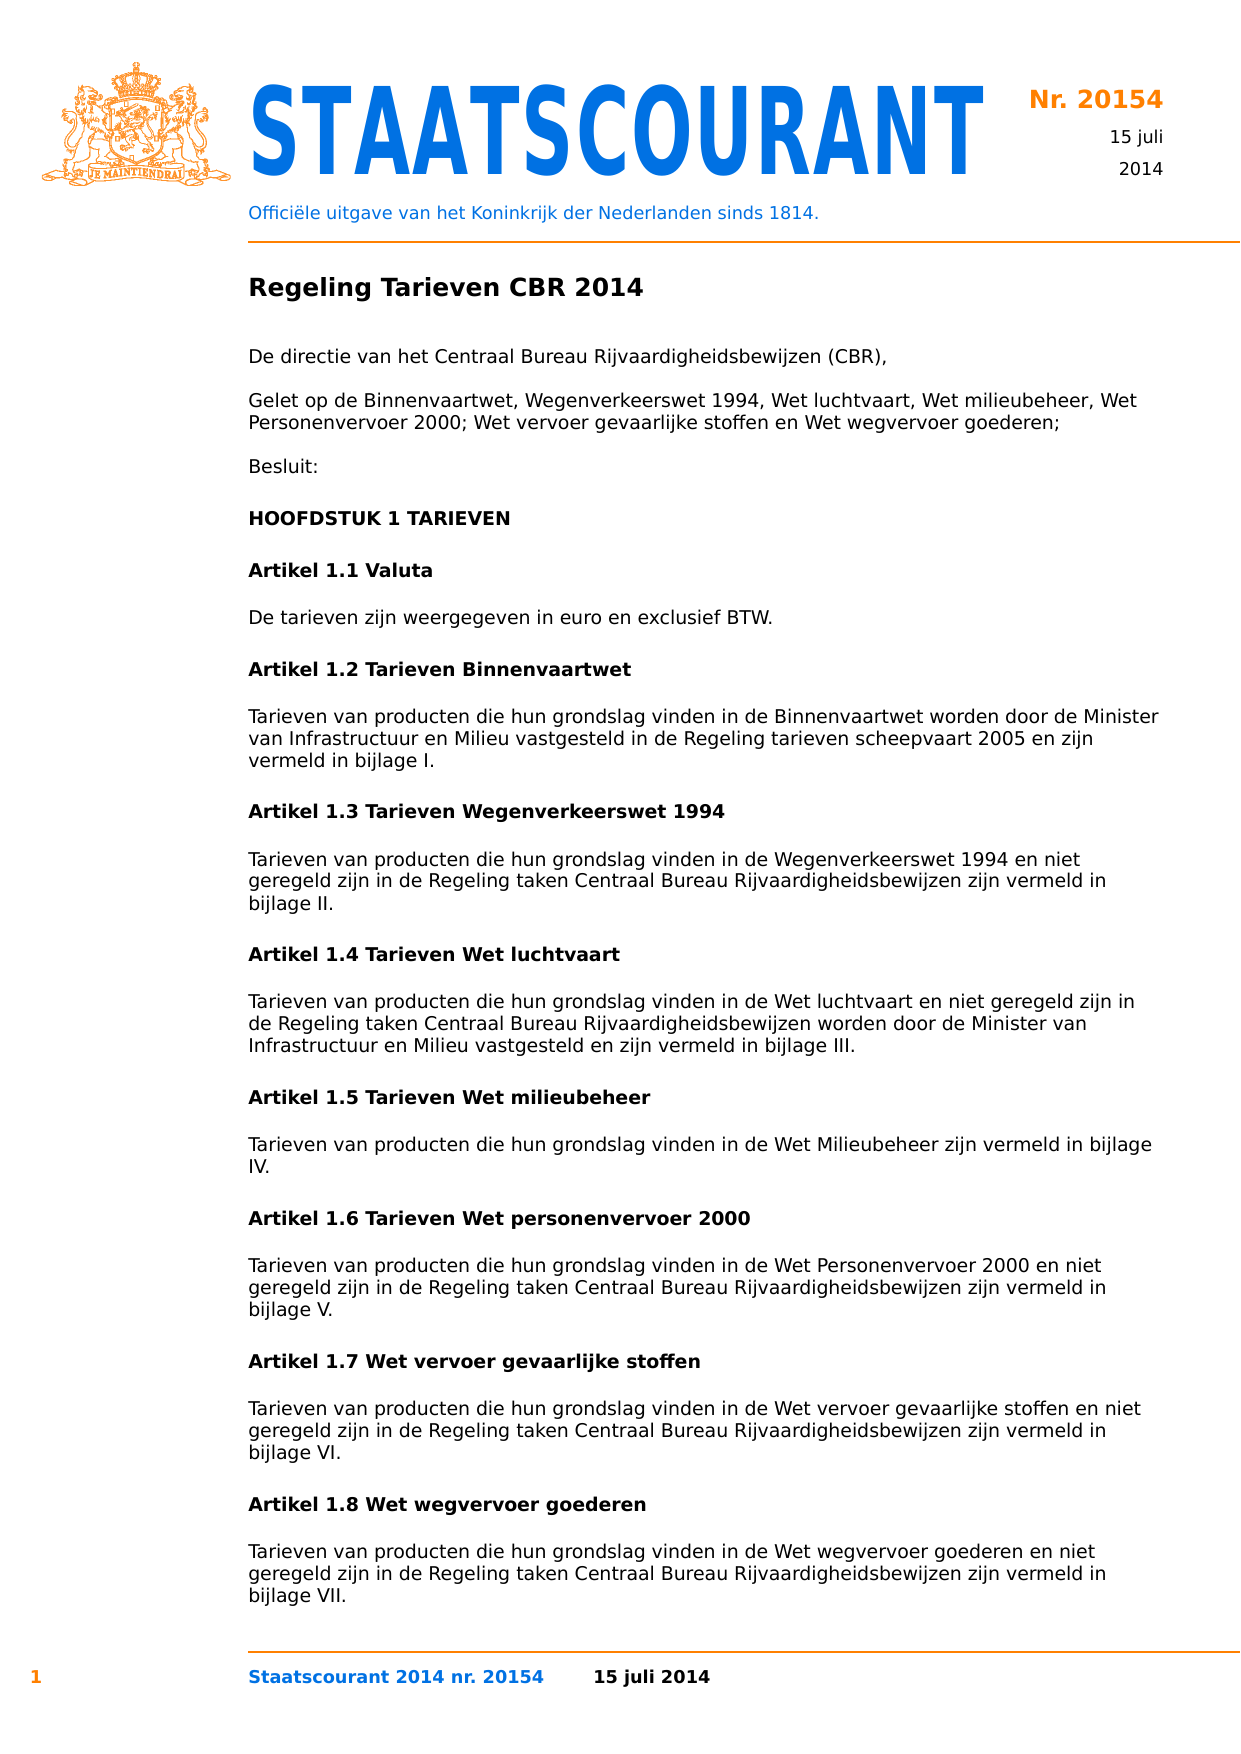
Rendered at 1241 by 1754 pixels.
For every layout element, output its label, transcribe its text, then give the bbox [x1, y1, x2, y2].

text Besluit: [248, 456, 1163, 478]
text De tarieven zijn weergegeven in euro en exclusief BTW. [248, 607, 1163, 628]
table_header STAATSCOURANT [248, 62, 998, 203]
text Tarieven van producten die hun grondslag vinden in de Wet wegvervoer goederen en niet geregeld zijn in de Regeling taken Centraal Bureau Rijvaardigheidsbewijzen zijn vermeld in bijlage VII. [248, 1541, 1163, 1607]
text Tarieven van producten die hun grondslag vinden in de Binnenvaartwet worden door de Minister van Infrastructuur en Milieu vastgesteld in de Regeling tarieven scheepvaart 2005 en zijn vermeld in bijlage I. [248, 706, 1163, 771]
subtitle Artikel 1.7 Wet vervoer gevaarlijke stoffen [248, 1351, 1163, 1373]
subtitle Artikel 1.5 Tarieven Wet milieubeheer [248, 1087, 1163, 1109]
text Tarieven van producten die hun grondslag vinden in de Wegenverkeerswet 1994 en niet geregeld zijn in de Regeling taken Centraal Bureau Rijvaardigheidsbewijzen zijn vermeld in bijlage II. [248, 848, 1163, 914]
subtitle Artikel 1.4 Tarieven Wet luchtvaart [248, 944, 1163, 966]
text Tarieven van producten die hun grondslag vinden in de Wet vervoer gevaarlijke stoffen en niet geregeld zijn in de Regeling taken Centraal Bureau Rijvaardigheidsbewijzen zijn vermeld in bijlage VI. [248, 1398, 1163, 1464]
subtitle Artikel 1.6 Tarieven Wet personenvervoer 2000 [248, 1208, 1163, 1230]
table_header [25, 62, 248, 241]
picture [41, 62, 231, 186]
subtitle Regeling Tarieven CBR 2014 [248, 273, 1163, 302]
table_cell Officiële uitgave van het Koninkrijk der Nederlanden sinds 1814. [248, 203, 1240, 241]
text Gelet op de Binnenvaartwet, Wegenverkeerswet 1994, Wet luchtvaart, Wet milieubeheer, Wet Personenvervoer 2000; Wet vervoer gevaarlijke stoffen en Wet wegvervoer goederen; [248, 390, 1163, 434]
text Tarieven van producten die hun grondslag vinden in de Wet Personenvervoer 2000 en niet geregeld zijn in de Regeling taken Centraal Bureau Rijvaardigheidsbewijzen zijn vermeld in bijlage V. [248, 1255, 1163, 1321]
subtitle Artikel 1.8 Wet wegvervoer goederen [248, 1494, 1163, 1516]
text De directie van het Centraal Bureau Rijvaardigheidsbewijzen (CBR), [248, 346, 1163, 368]
subtitle HOOFDSTUK 1 TARIEVEN [248, 508, 1163, 529]
text Tarieven van producten die hun grondslag vinden in de Wet luchtvaart en niet geregeld zijn in de Regeling taken Centraal Bureau Rijvaardigheidsbewijzen worden door de Minister van Infrastructuur en Milieu vastgesteld en zijn vermeld in bijlage III. [248, 991, 1163, 1057]
table_cell 15 juli [998, 121, 1240, 153]
subtitle Artikel 1.3 Tarieven Wegenverkeerswet 1994 [248, 801, 1163, 823]
table_cell 2014 [998, 153, 1240, 203]
text Tarieven van producten die hun grondslag vinden in de Wet Milieubeheer zijn vermeld in bijlage IV. [248, 1134, 1163, 1178]
subtitle Artikel 1.1 Valuta [248, 559, 1163, 582]
table_header Nr. 20154 [998, 62, 1240, 121]
subtitle Artikel 1.2 Tarieven Binnenvaartwet [248, 658, 1163, 681]
